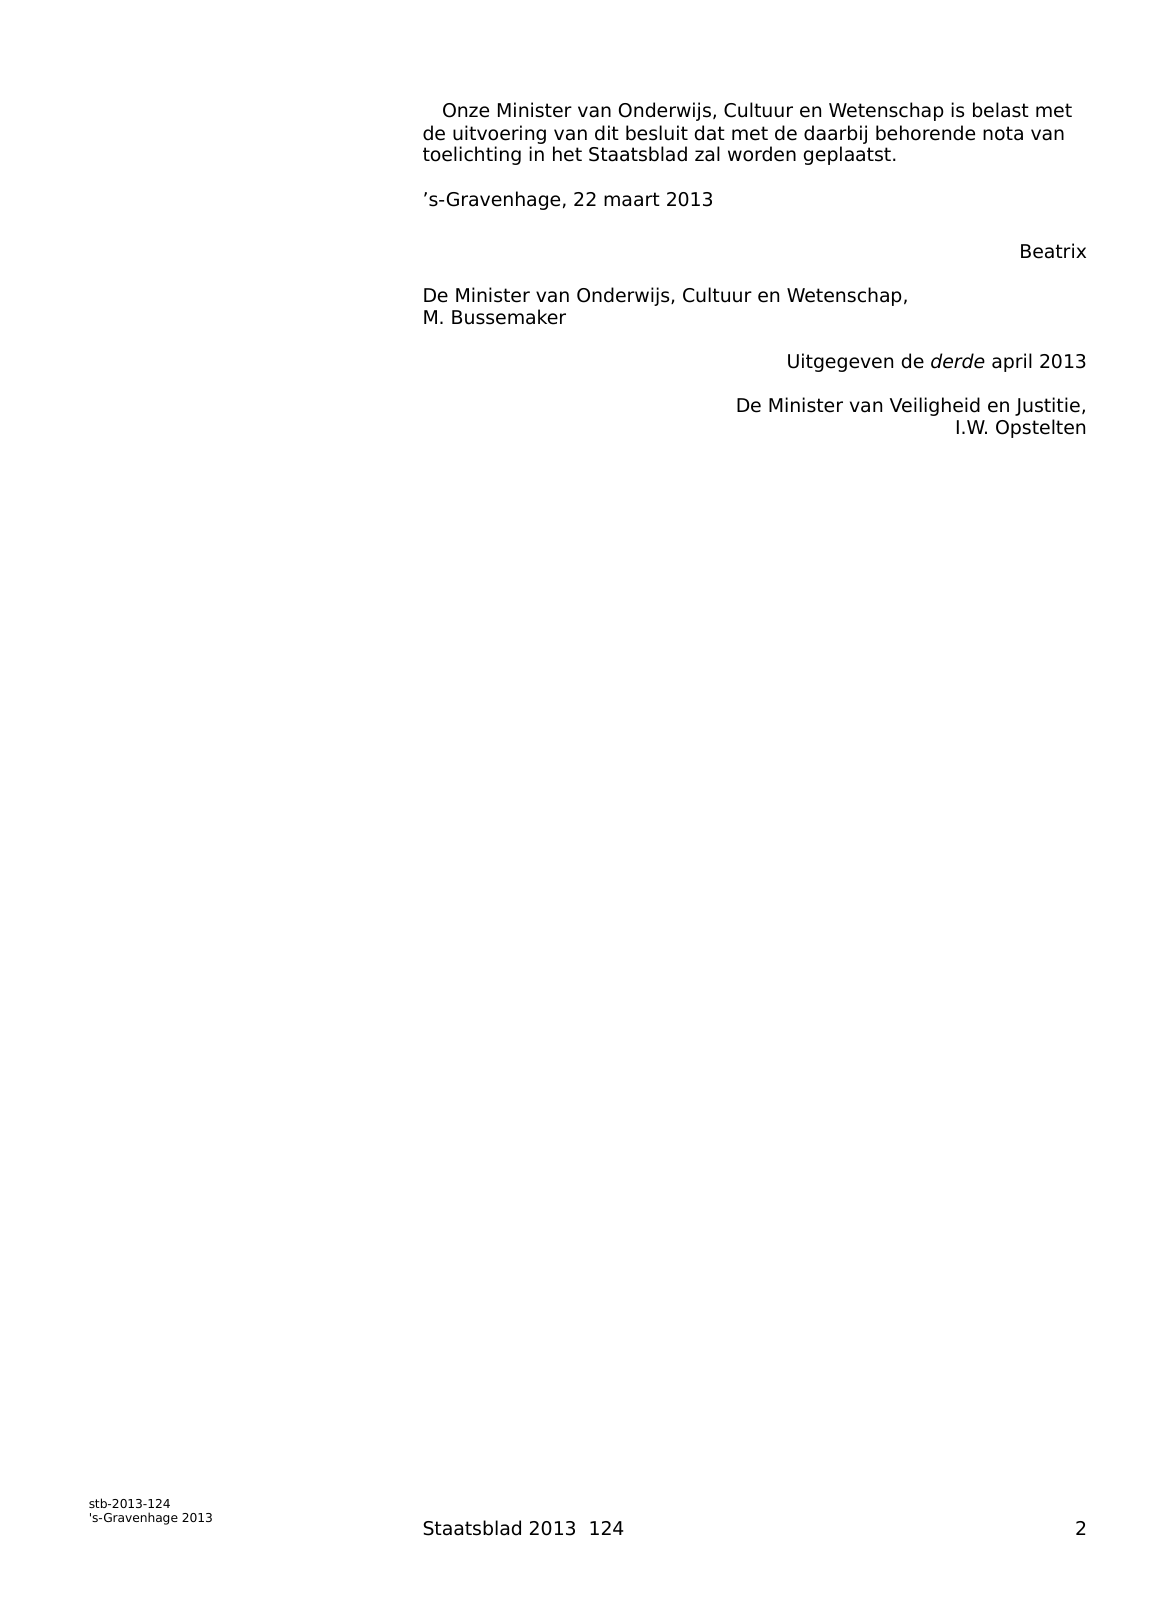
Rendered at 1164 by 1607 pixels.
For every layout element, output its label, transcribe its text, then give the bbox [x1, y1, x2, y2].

text Beatrix [422, 241, 1087, 262]
text 's-Gravenhage 2013 [88, 1511, 323, 1525]
text De Minister van Onderwijs, Cultuur en Wetenschap, M. Bussemaker [422, 285, 1087, 329]
text Onze Minister van Onderwijs, Cultuur en Wetenschap is belast met de uitvoering van dit besluit dat met de daarbij behorende nota van toelichting in het Staatsblad zal worden geplaatst. [422, 100, 1087, 166]
text Uitgegeven de derde april 2013 [422, 351, 1087, 373]
text stb-2013-124 [88, 1497, 323, 1511]
text De Minister van Veiligheid en Justitie, I.W. Opstelten [422, 395, 1087, 439]
text ’s-Gravenhage, 22 maart 2013 [422, 188, 1087, 211]
